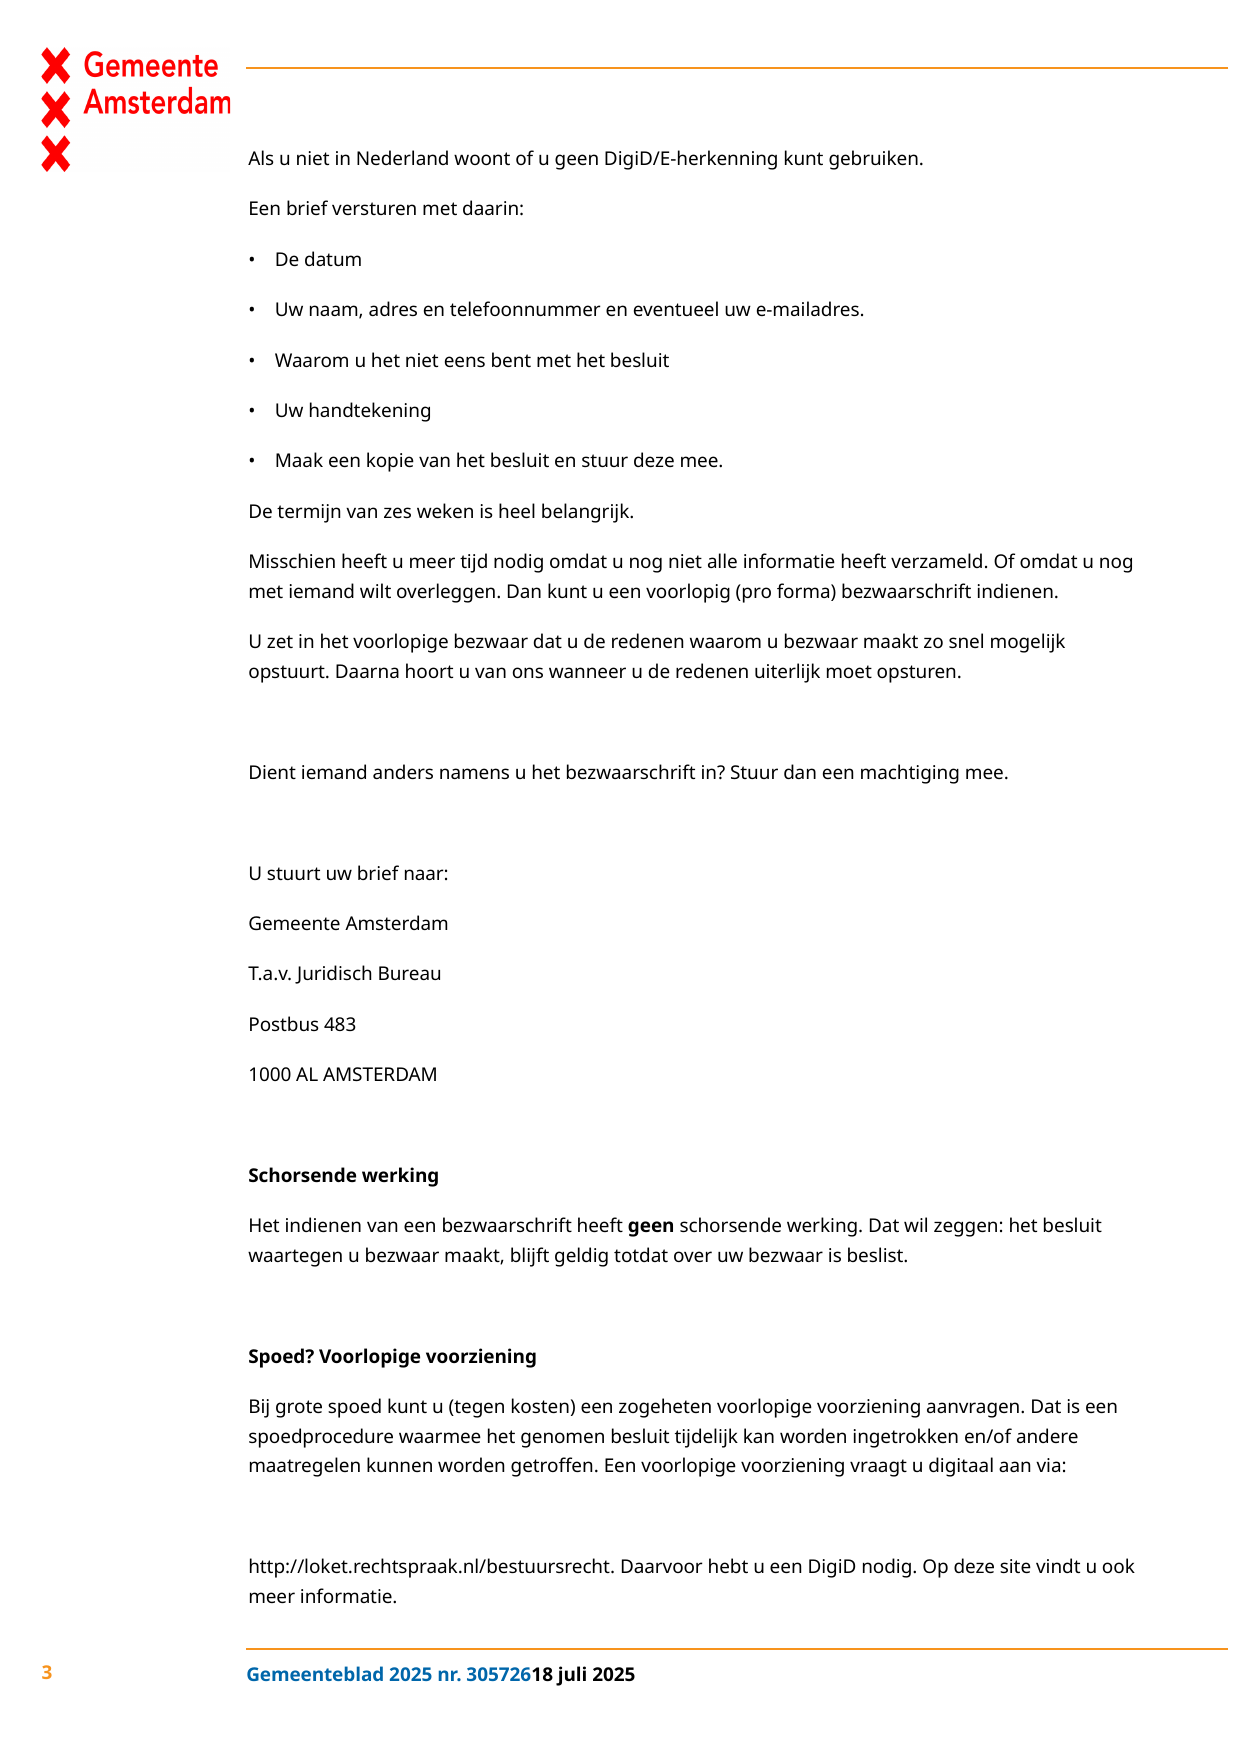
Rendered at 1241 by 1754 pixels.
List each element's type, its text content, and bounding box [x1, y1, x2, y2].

text Schorsende werking [248, 1162, 1152, 1188]
text Als u niet in Nederland woont of u geen DigiD/E-herkenning kunt gebruiken. [248, 145, 1152, 171]
text • De datum [248, 246, 1152, 272]
text http://loket.rechtspraak.nl/bestuursrecht. Daarvoor hebt u een DigiD nodig. Op deze site vindt u ook meer informatie. [248, 1553, 1152, 1609]
text U stuurt uw brief naar: [248, 860, 1152, 886]
text Een brief versturen met daarin: [248, 196, 1152, 221]
text De termijn van zes weken is heel belangrijk. [248, 498, 1152, 524]
text U zet in het voorlopige bezwaar dat u de redenen waarom u bezwaar maakt zo snel mogelijk opstuurt. Daarna hoort u van ons wanneer u de redenen uiterlijk moet opsturen. [248, 628, 1152, 684]
text Bij grote spoed kunt u (tegen kosten) een zogeheten voorlopige voorziening aanvragen. Dat is een spoedprocedure waarmee het genomen besluit tijdelijk kan worden ingetrokken en/of andere maatregelen kunnen worden getroffen. Een voorlopige voorziening vraagt u digitaal aan via: [248, 1393, 1152, 1478]
text 1000 AL AMSTERDAM [248, 1061, 1152, 1087]
text Misschien heeft u meer tijd nodig omdat u nog niet alle informatie heeft verzameld. Of omdat u nog met iemand wilt overleggen. Dan kunt u een voorlopig (pro forma) bezwaarschrift indienen. [248, 548, 1152, 604]
text • Uw naam, adres en telefoonnummer en eventueel uw e-mailadres. [248, 296, 1152, 322]
text Het indienen van een bezwaarschrift heeft geen schorsende werking. Dat wil zeggen: het besluit waartegen u bezwaar maakt, blijft geldig totdat over uw bezwaar is beslist. [248, 1213, 1152, 1268]
text • Maak een kopie van het besluit en stuur deze mee. [248, 448, 1152, 473]
text Postbus 483 [248, 1011, 1152, 1037]
text • Uw handtekening [248, 397, 1152, 423]
text • Waarom u het niet eens bent met het besluit [248, 347, 1152, 373]
text Gemeente Amsterdam [248, 910, 1152, 936]
text Dient iemand anders namens u het bezwaarschrift in? Stuur dan een machtiging mee. [248, 759, 1152, 785]
text Spoed? Voorlopige voorziening [248, 1343, 1152, 1369]
text T.a.v. Juridisch Bureau [248, 961, 1152, 986]
picture [41, 47, 231, 172]
